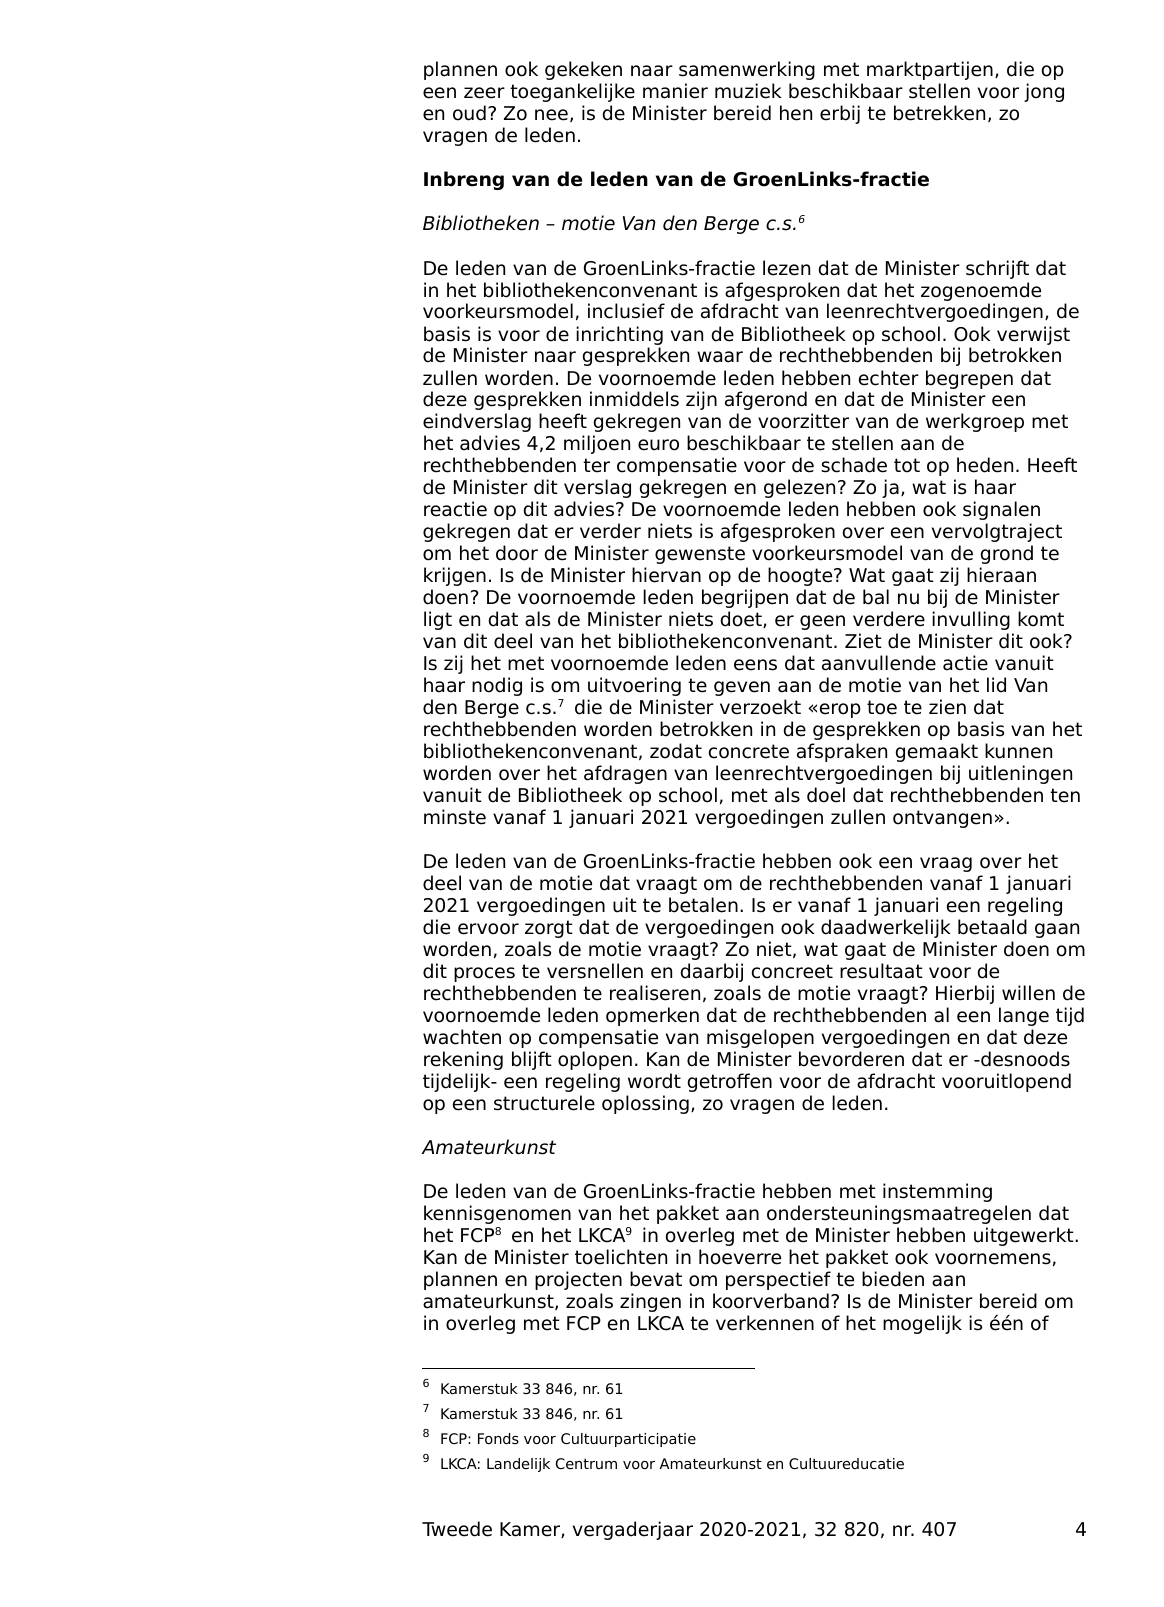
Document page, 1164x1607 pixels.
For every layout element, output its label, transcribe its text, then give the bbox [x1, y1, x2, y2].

text Kamerstuk 33 846, nr. 61 [422, 1377, 1087, 1399]
text FCP: Fonds voor Cultuurparticipatie [422, 1427, 1087, 1449]
text De leden van de GroenLinks-fractie lezen dat de Minister schrijft dat in het bibliothekenconvenant is afgesproken dat het zogenoemde voorkeursmodel, inclusief de afdracht van leenrechtvergoedingen, de basis is voor de inrichting van de Bibliotheek op school. Ook verwijst de Minister naar gesprekken waar de rechthebbenden bij betrokken zullen worden. De voornoemde leden hebben echter begrepen dat deze gesprekken inmiddels zijn afgerond en dat de Minister een eindverslag heeft gekregen van de voorzitter van de werkgroep met het advies 4,2 miljoen euro beschikbaar te stellen aan de rechthebbenden ter compensatie voor de schade tot op heden. Heeft de Minister dit verslag gekregen en gelezen? Zo ja, wat is haar reactie op dit advies? De voornoemde leden hebben ook signalen gekregen dat er verder niets is afgesproken over een vervolgtraject om het door de Minister gewenste voorkeursmodel van de grond te krijgen. Is de Minister hiervan op de hoogte? Wat gaat zij hieraan doen? De voornoemde leden begrijpen dat de bal nu bij de Minister ligt en dat als de Minister niets doet, er geen verdere invulling komt van dit deel van het bibliothekenconvenant. Ziet de Minister dit ook? Is zij het met voornoemde leden eens dat aanvullende actie vanuit haar nodig is om uitvoering te geven aan de motie van het lid Van den Berge c.s. die de Minister verzoekt «erop toe te zien dat rechthebbenden worden betrokken in de gesprekken op basis van het bibliothekenconvenant, zodat concrete afspraken gemaakt kunnen worden over het afdragen van leenrechtvergoedingen bij uitleningen vanuit de Bibliotheek op school, met als doel dat rechthebbenden ten minste vanaf 1 januari 2021 vergoedingen zullen ontvangen». [422, 257, 1087, 829]
text De leden van de GroenLinks-fractie hebben met instemming kennisgenomen van het pakket aan ondersteuningsmaatregelen dat het FCP en het LKCA in overleg met de Minister hebben uitgewerkt. Kan de Minister toelichten in hoeverre het pakket ook voornemens, plannen en projecten bevat om perspectief te bieden aan amateurkunst, zoals zingen in koorverband? Is de Minister bereid om in overleg met FCP en LKCA te verkennen of het mogelijk is één of [422, 1181, 1087, 1335]
text LKCA: Landelijk Centrum voor Amateurkunst en Cultuureducatie [422, 1452, 1087, 1474]
text De leden van de GroenLinks-fractie hebben ook een vraag over het deel van de motie dat vraagt om de rechthebbenden vanaf 1 januari 2021 vergoedingen uit te betalen. Is er vanaf 1 januari een regeling die ervoor zorgt dat de vergoedingen ook daadwerkelijk betaald gaan worden, zoals de motie vraagt? Zo niet, wat gaat de Minister doen om dit proces te versnellen en daarbij concreet resultaat voor de rechthebbenden te realiseren, zoals de motie vraagt? Hierbij willen de voornoemde leden opmerken dat de rechthebbenden al een lange tijd wachten op compensatie van misgelopen vergoedingen en dat deze rekening blijft oplopen. Kan de Minister bevorderen dat er -desnoods tijdelijk- een regeling wordt getroffen voor de afdracht vooruitlopend op een structurele oplossing, zo vragen de leden. [422, 851, 1087, 1115]
subtitle Amateurkunst [422, 1137, 1087, 1159]
subtitle Bibliotheken – motie Van den Berge c.s. [422, 213, 1087, 235]
subtitle Inbreng van de leden van de GroenLinks-fractie [422, 169, 1087, 191]
text Kamerstuk 33 846, nr. 61 [422, 1402, 1087, 1424]
text plannen ook gekeken naar samenwerking met marktpartijen, die op een zeer toegankelijke manier muziek beschikbaar stellen voor jong en oud? Zo nee, is de Minister bereid hen erbij te betrekken, zo vragen de leden. [422, 59, 1087, 147]
